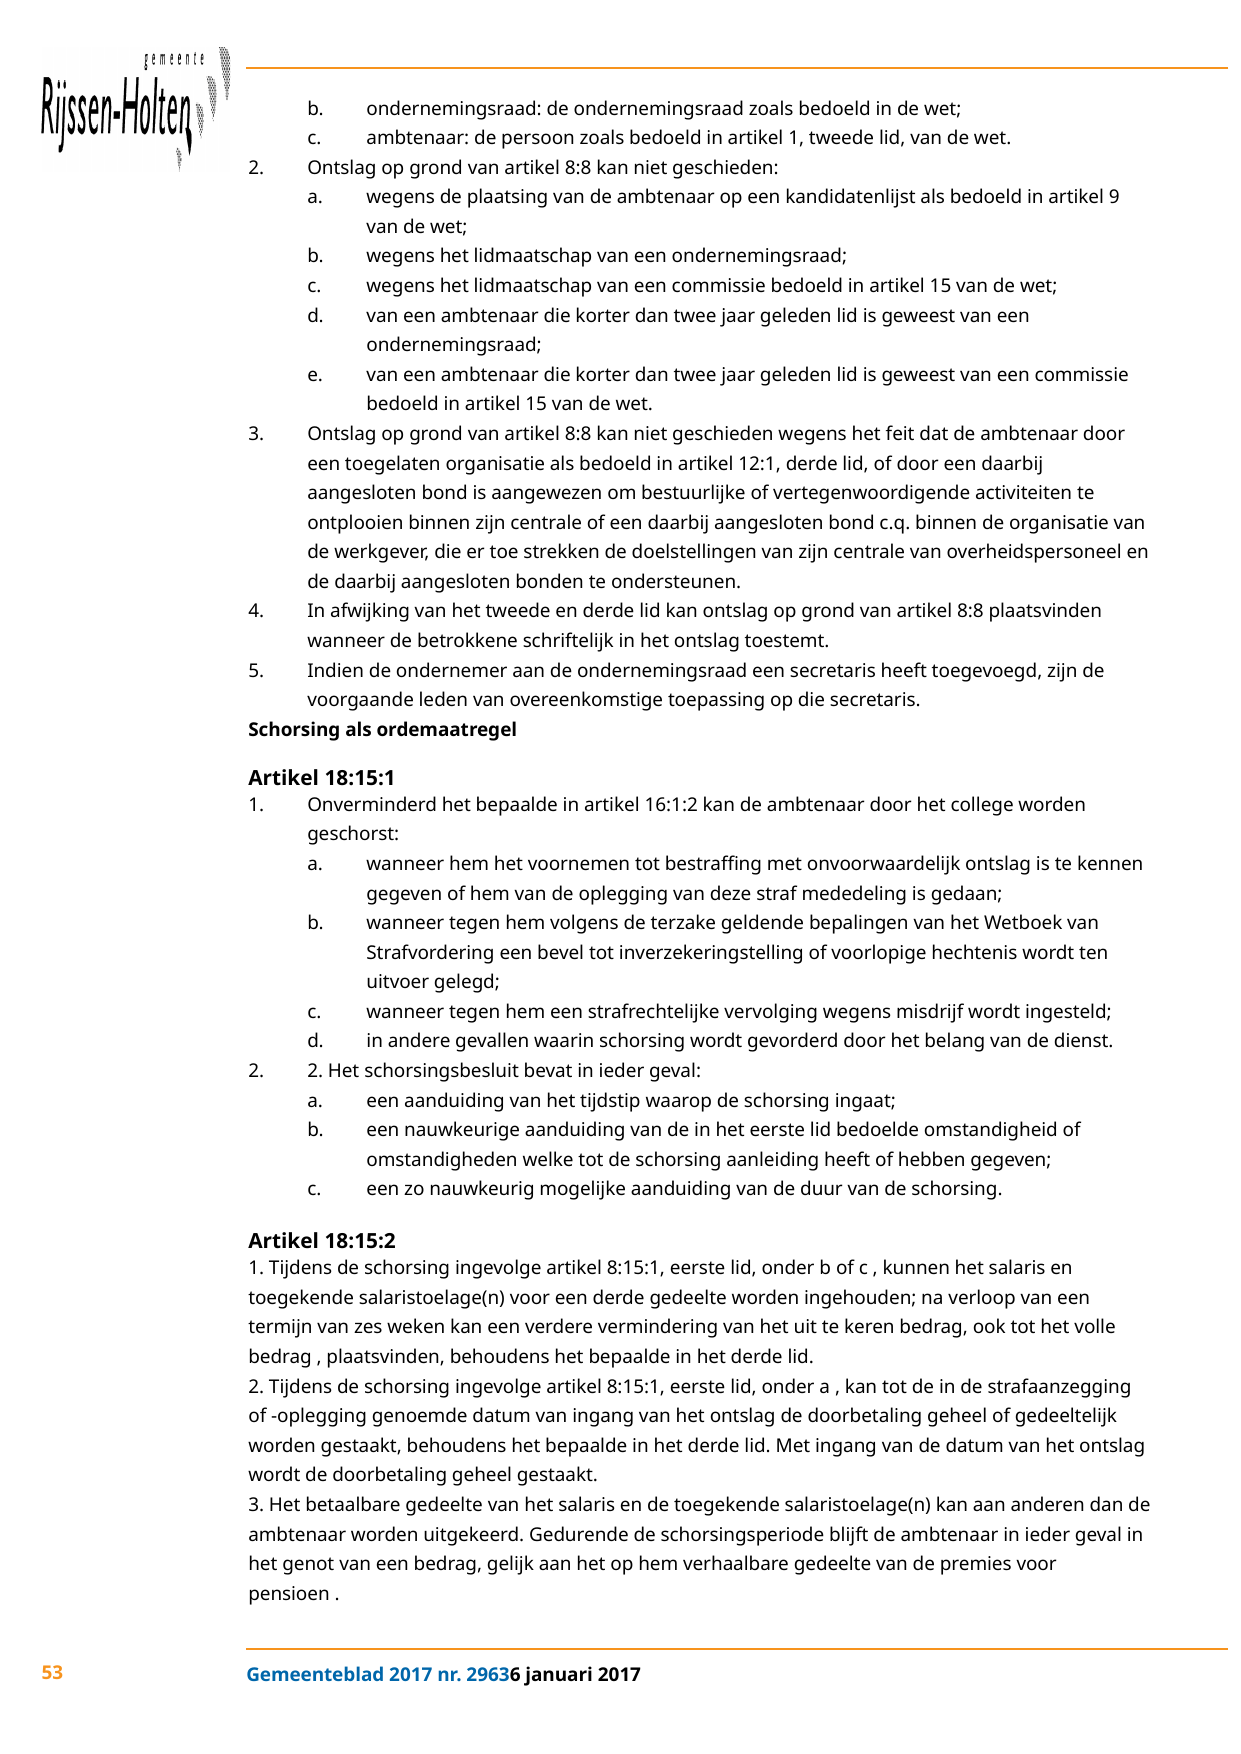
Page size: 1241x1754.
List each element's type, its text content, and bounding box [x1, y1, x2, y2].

list wanneer hem het voornemen tot bestraffing met onvoorwaardelijk ontslag is te kennen gegeven of hem van de oplegging van deze straf mededeling is gedaan; [307, 850, 1152, 906]
list in andere gevallen waarin schorsing wordt gevorderd door het belang van de dienst. [307, 1028, 1152, 1053]
list wanneer tegen hem volgens de terzake geldende bepalingen van het Wetboek van Strafvordering een bevel tot inverzekeringstelling of voorlopige hechtenis wordt ten uitvoer gelegd; [307, 909, 1152, 994]
text 3. Het betaalbare gedeelte van het salaris en de toegekende salaristoelage(n) kan aan anderen dan de ambtenaar worden uitgekeerd. Gedurende de schorsingsperiode blijft de ambtenaar in ieder geval in het genot van een bedrag, gelijk aan het op hem verhaalbare gedeelte van de premies voor pensioen . [248, 1491, 1152, 1606]
list Ontslag op grond van artikel 8:8 kan niet geschieden: [248, 154, 1152, 180]
list Indien de ondernemer aan de ondernemingsraad een secretaris heeft toegevoegd, zijn de voorgaande leden van overeenkomstige toepassing op die secretaris. [248, 657, 1152, 712]
list van een ambtenaar die korter dan twee jaar geleden lid is geweest van een commissie bedoeld in artikel 15 van de wet. [307, 361, 1152, 416]
text Artikel 18:15:2 [248, 1226, 1152, 1254]
list Ontslag op grond van artikel 8:8 kan niet geschieden wegens het feit dat de ambtenaar door een toegelaten organisatie als bedoeld in artikel 12:1, derde lid, of door een daarbij aangesloten bond is aangewezen om bestuurlijke of vertegenwoordigende activiteiten te ontplooien binnen zijn centrale of een daarbij aangesloten bond c.q. binnen de organisatie van de werkgever, die er toe strekken de doelstellingen van zijn centrale van overheidspersoneel en de daarbij aangesloten bonden te ondersteunen. [248, 420, 1152, 594]
text 2. Tijdens de schorsing ingevolge artikel 8:15:1, eerste lid, onder a , kan tot de in de strafaanzegging of -oplegging genoemde datum van ingang van het ontslag de doorbetaling geheel of gedeeltelijk worden gestaakt, behoudens het bepaalde in het derde lid. Met ingang van de datum van het ontslag wordt de doorbetaling geheel gestaakt. [248, 1373, 1152, 1487]
list wegens de plaatsing van de ambtenaar op een kandidatenlijst als bedoeld in artikel 9 van de wet; [307, 183, 1152, 239]
text 1. Tijdens de schorsing ingevolge artikel 8:15:1, eerste lid, onder b of c , kunnen het salaris en toegekende salaristoelage(n) voor een derde gedeelte worden ingehouden; na verloop van een termijn van zes weken kan een verdere vermindering van het uit te keren bedrag, ook tot het volle bedrag , plaatsvinden, behoudens het bepaalde in het derde lid. [248, 1254, 1152, 1369]
text Artikel 18:15:1 [248, 763, 1152, 791]
list ambtenaar: de persoon zoals bedoeld in artikel 1, tweede lid, van de wet. [307, 124, 1152, 150]
list 2. Het schorsingsbesluit bevat in ieder geval: [248, 1057, 1152, 1083]
list een aanduiding van het tijdstip waarop de schorsing ingaat; [307, 1087, 1152, 1113]
list In afwijking van het tweede en derde lid kan ontslag op grond van artikel 8:8 plaatsvinden wanneer de betrokkene schriftelijk in het ontslag toestemt. [248, 598, 1152, 653]
list wanneer tegen hem een strafrechtelijke vervolging wegens misdrijf wordt ingesteld; [307, 998, 1152, 1024]
list wegens het lidmaatschap van een ondernemingsraad; [307, 243, 1152, 268]
list ondernemingsraad: de ondernemingsraad zoals bedoeld in de wet; [307, 95, 1152, 121]
text Schorsing als ordemaatregel [248, 716, 1152, 742]
list een zo nauwkeurig mogelijke aanduiding van de duur van de schorsing. [307, 1176, 1152, 1201]
list van een ambtenaar die korter dan twee jaar geleden lid is geweest van een ondernemingsraad; [307, 302, 1152, 357]
picture [41, 47, 231, 172]
list wegens het lidmaatschap van een commissie bedoeld in artikel 15 van de wet; [307, 272, 1152, 298]
list Onverminderd het bepaalde in artikel 16:1:2 kan de ambtenaar door het college worden geschorst: [248, 791, 1152, 846]
list een nauwkeurige aanduiding van de in het eerste lid bedoelde omstandigheid of omstandigheden welke tot de schorsing aanleiding heeft of hebben gegeven; [307, 1116, 1152, 1172]
